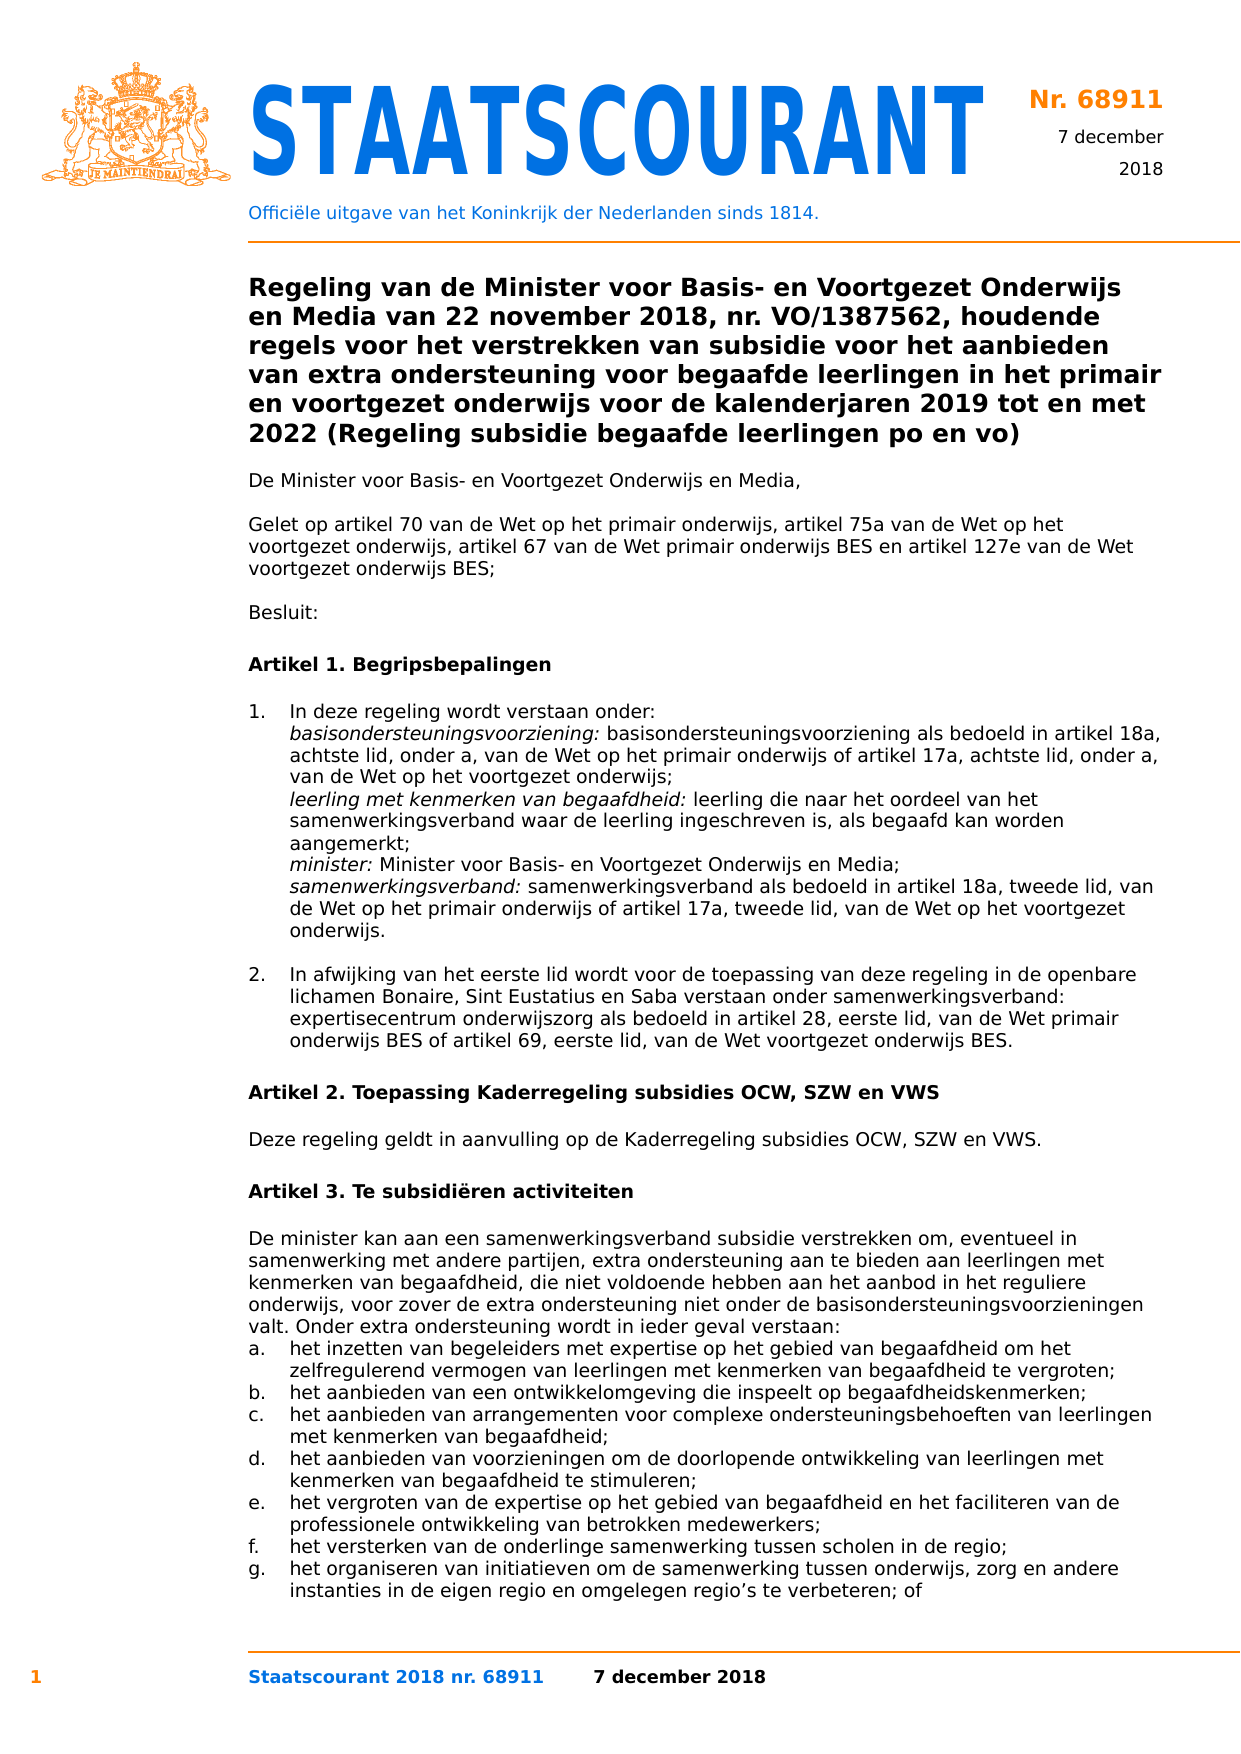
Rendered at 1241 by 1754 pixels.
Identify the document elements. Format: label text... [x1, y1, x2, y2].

table_header STAATSCOURANT [248, 62, 998, 203]
text a. het inzetten van begeleiders met expertise op het gebied van begaafdheid om het zelfregulerend vermogen van leerlingen met kenmerken van begaafdheid te vergroten; [248, 1338, 1163, 1382]
text De Minister voor Basis- en Voortgezet Onderwijs en Media, [248, 470, 1163, 492]
text minister: Minister voor Basis- en Voortgezet Onderwijs en Media; [289, 854, 1163, 876]
text d. het aanbieden van voorzieningen om de doorlopende ontwikkeling van leerlingen met kenmerken van begaafdheid te stimuleren; [248, 1448, 1163, 1492]
text c. het aanbieden van arrangementen voor complexe ondersteuningsbehoeften van leerlingen met kenmerken van begaafdheid; [248, 1404, 1163, 1448]
text 2. In afwijking van het eerste lid wordt voor de toepassing van deze regeling in de openbare lichamen Bonaire, Sint Eustatius en Saba verstaan onder samenwerkingsverband: expertisecentrum onderwijszorg als bedoeld in artikel 28, eerste lid, van de Wet primair onderwijs BES of artikel 69, eerste lid, van de Wet voortgezet onderwijs BES. [248, 964, 1163, 1052]
table_cell Officiële uitgave van het Koninkrijk der Nederlanden sinds 1814. [248, 203, 1240, 241]
text Gelet op artikel 70 van de Wet op het primair onderwijs, artikel 75a van de Wet op het voortgezet onderwijs, artikel 67 van de Wet primair onderwijs BES en artikel 127e van de Wet voortgezet onderwijs BES; [248, 514, 1163, 580]
table_cell 7 december [998, 121, 1240, 153]
text g. het organiseren van initiatieven om de samenwerking tussen onderwijs, zorg en andere instanties in de eigen regio en omgelegen regio’s te verbeteren; of [248, 1558, 1163, 1602]
table_header [25, 62, 248, 241]
text basisondersteuningsvoorziening: basisondersteuningsvoorziening als bedoeld in artikel 18a, achtste lid, onder a, van de Wet op het primair onderwijs of artikel 17a, achtste lid, onder a, van de Wet op het voortgezet onderwijs; [289, 722, 1163, 788]
text b. het aanbieden van een ontwikkelomgeving die inspeelt op begaafdheidskenmerken; [248, 1382, 1163, 1404]
table_header Nr. 68911 [998, 62, 1240, 121]
text Deze regeling geldt in aanvulling op de Kaderregeling subsidies OCW, SZW en VWS. [248, 1129, 1163, 1151]
text samenwerkingsverband: samenwerkingsverband als bedoeld in artikel 18a, tweede lid, van de Wet op het primair onderwijs of artikel 17a, tweede lid, van de Wet op het voortgezet onderwijs. [289, 876, 1163, 942]
text f. het versterken van de onderlinge samenwerking tussen scholen in de regio; [248, 1536, 1163, 1558]
subtitle Artikel 1. Begripsbepalingen [248, 653, 1163, 676]
subtitle Artikel 2. Toepassing Kaderregeling subsidies OCW, SZW en VWS [248, 1082, 1163, 1104]
text e. het vergroten van de expertise op het gebied van begaafdheid en het faciliteren van de professionele ontwikkeling van betrokken medewerkers; [248, 1492, 1163, 1536]
table_cell 2018 [998, 153, 1240, 203]
text leerling met kenmerken van begaafdheid: leerling die naar het oordeel van het samenwerkingsverband waar de leerling ingeschreven is, als begaafd kan worden aangemerkt; [289, 788, 1163, 854]
subtitle Artikel 3. Te subsidiëren activiteiten [248, 1181, 1163, 1203]
picture [41, 62, 231, 186]
text 1. In deze regeling wordt verstaan onder: [248, 701, 1163, 722]
text De minister kan aan een samenwerkingsverband subsidie verstrekken om, eventueel in samenwerking met andere partijen, extra ondersteuning aan te bieden aan leerlingen met kenmerken van begaafdheid, die niet voldoende hebben aan het aanbod in het reguliere onderwijs, voor zover de extra ondersteuning niet onder de basisondersteuningsvoorzieningen valt. Onder extra ondersteuning wordt in ieder geval verstaan: [248, 1228, 1163, 1338]
subtitle Regeling van de Minister voor Basis- en Voortgezet Onderwijs en Media van 22 november 2018, nr. VO/1387562, houdende regels voor het verstrekken van subsidie voor het aanbieden van extra ondersteuning voor begaafde leerlingen in het primair en voortgezet onderwijs voor de kalenderjaren 2019 tot en met 2022 (Regeling subsidie begaafde leerlingen po en vo) [248, 273, 1163, 448]
text Besluit: [248, 602, 1163, 623]
